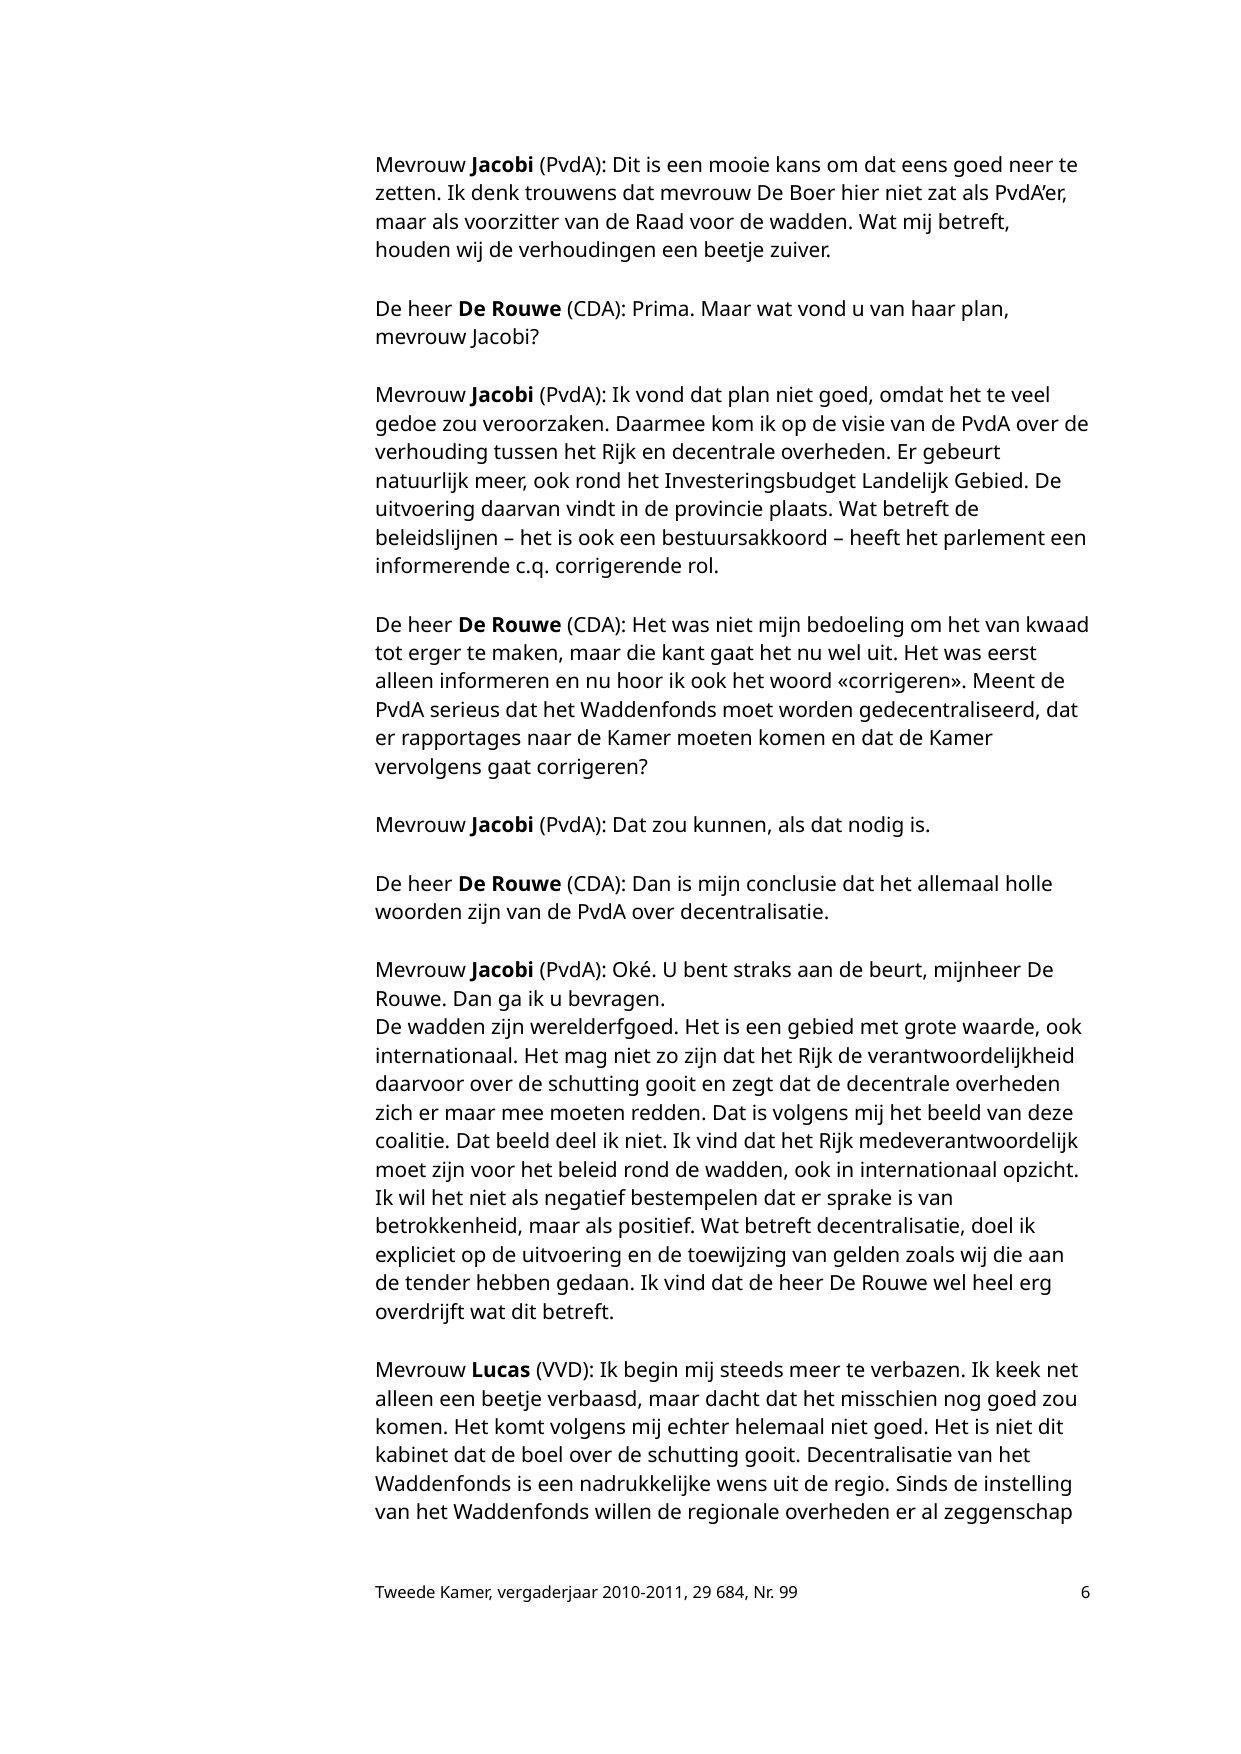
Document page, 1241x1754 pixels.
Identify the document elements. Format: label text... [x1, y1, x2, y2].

text Mevrouw Jacobi (PvdA): Dit is een mooie kans om dat eens goed neer te zetten. Ik denk trouwens dat mevrouw De Boer hier niet zat als PvdA’er, maar als voorzitter van de Raad voor de wadden. Wat mij betreft, houden wij de verhoudingen een beetje zuiver. [375, 150, 1090, 264]
text De heer De Rouwe (CDA): Prima. Maar wat vond u van haar plan, mevrouw Jacobi? [375, 294, 1090, 351]
text De heer De Rouwe (CDA): Het was niet mijn bedoeling om het van kwaad tot erger te maken, maar die kant gaat het nu wel uit. Het was eerst alleen informeren en nu hoor ik ook het woord «corrigeren». Meent de PvdA serieus dat het Waddenfonds moet worden gedecentraliseerd, dat er rapportages naar de Kamer moeten komen en dat de Kamer vervolgens gaat corrigeren? [375, 610, 1090, 780]
text De heer De Rouwe (CDA): Dan is mijn conclusie dat het allemaal holle woorden zijn van de PvdA over decentralisatie. [375, 869, 1090, 926]
text Mevrouw Jacobi (PvdA): Dat zou kunnen, als dat nodig is. [375, 810, 1090, 839]
text Mevrouw Jacobi (PvdA): Ik vond dat plan niet goed, omdat het te veel gedoe zou veroorzaken. Daarmee kom ik op de visie van de PvdA over de verhouding tussen het Rijk en decentrale overheden. Er gebeurt natuurlijk meer, ook rond het Investeringsbudget Landelijk Gebied. De uitvoering daarvan vindt in de provincie plaats. Wat betreft de beleidslijnen – het is ook een bestuursakkoord – heeft het parlement een informerende c.q. corrigerende rol. [375, 381, 1090, 580]
text Mevrouw Jacobi (PvdA): Oké. U bent straks aan de beurt, mijnheer De Rouwe. Dan ga ik u bevragen. [375, 956, 1090, 1012]
text De wadden zijn werelderfgoed. Het is een gebied met grote waarde, ook internationaal. Het mag niet zo zijn dat het Rijk de verantwoordelijkheid daarvoor over de schutting gooit en zegt dat de decentrale overheden zich er maar mee moeten redden. Dat is volgens mij het beeld van deze coalitie. Dat beeld deel ik niet. Ik vind dat het Rijk medeverantwoordelijk moet zijn voor het beleid rond de wadden, ook in internationaal opzicht. Ik wil het niet als negatief bestempelen dat er sprake is van betrokkenheid, maar als positief. Wat betreft decentralisatie, doel ik expliciet op de uitvoering en de toewijzing van gelden zoals wij die aan de tender hebben gedaan. Ik vind dat de heer De Rouwe wel heel erg overdrijft wat dit betreft. [375, 1012, 1090, 1325]
text Mevrouw Lucas (VVD): Ik begin mij steeds meer te verbazen. Ik keek net alleen een beetje verbaasd, maar dacht dat het misschien nog goed zou komen. Het komt volgens mij echter helemaal niet goed. Het is niet dit kabinet dat de boel over de schutting gooit. Decentralisatie van het Waddenfonds is een nadrukkelijke wens uit de regio. Sinds de instelling van het Waddenfonds willen de regionale overheden er al zeggenschap [375, 1355, 1090, 1526]
